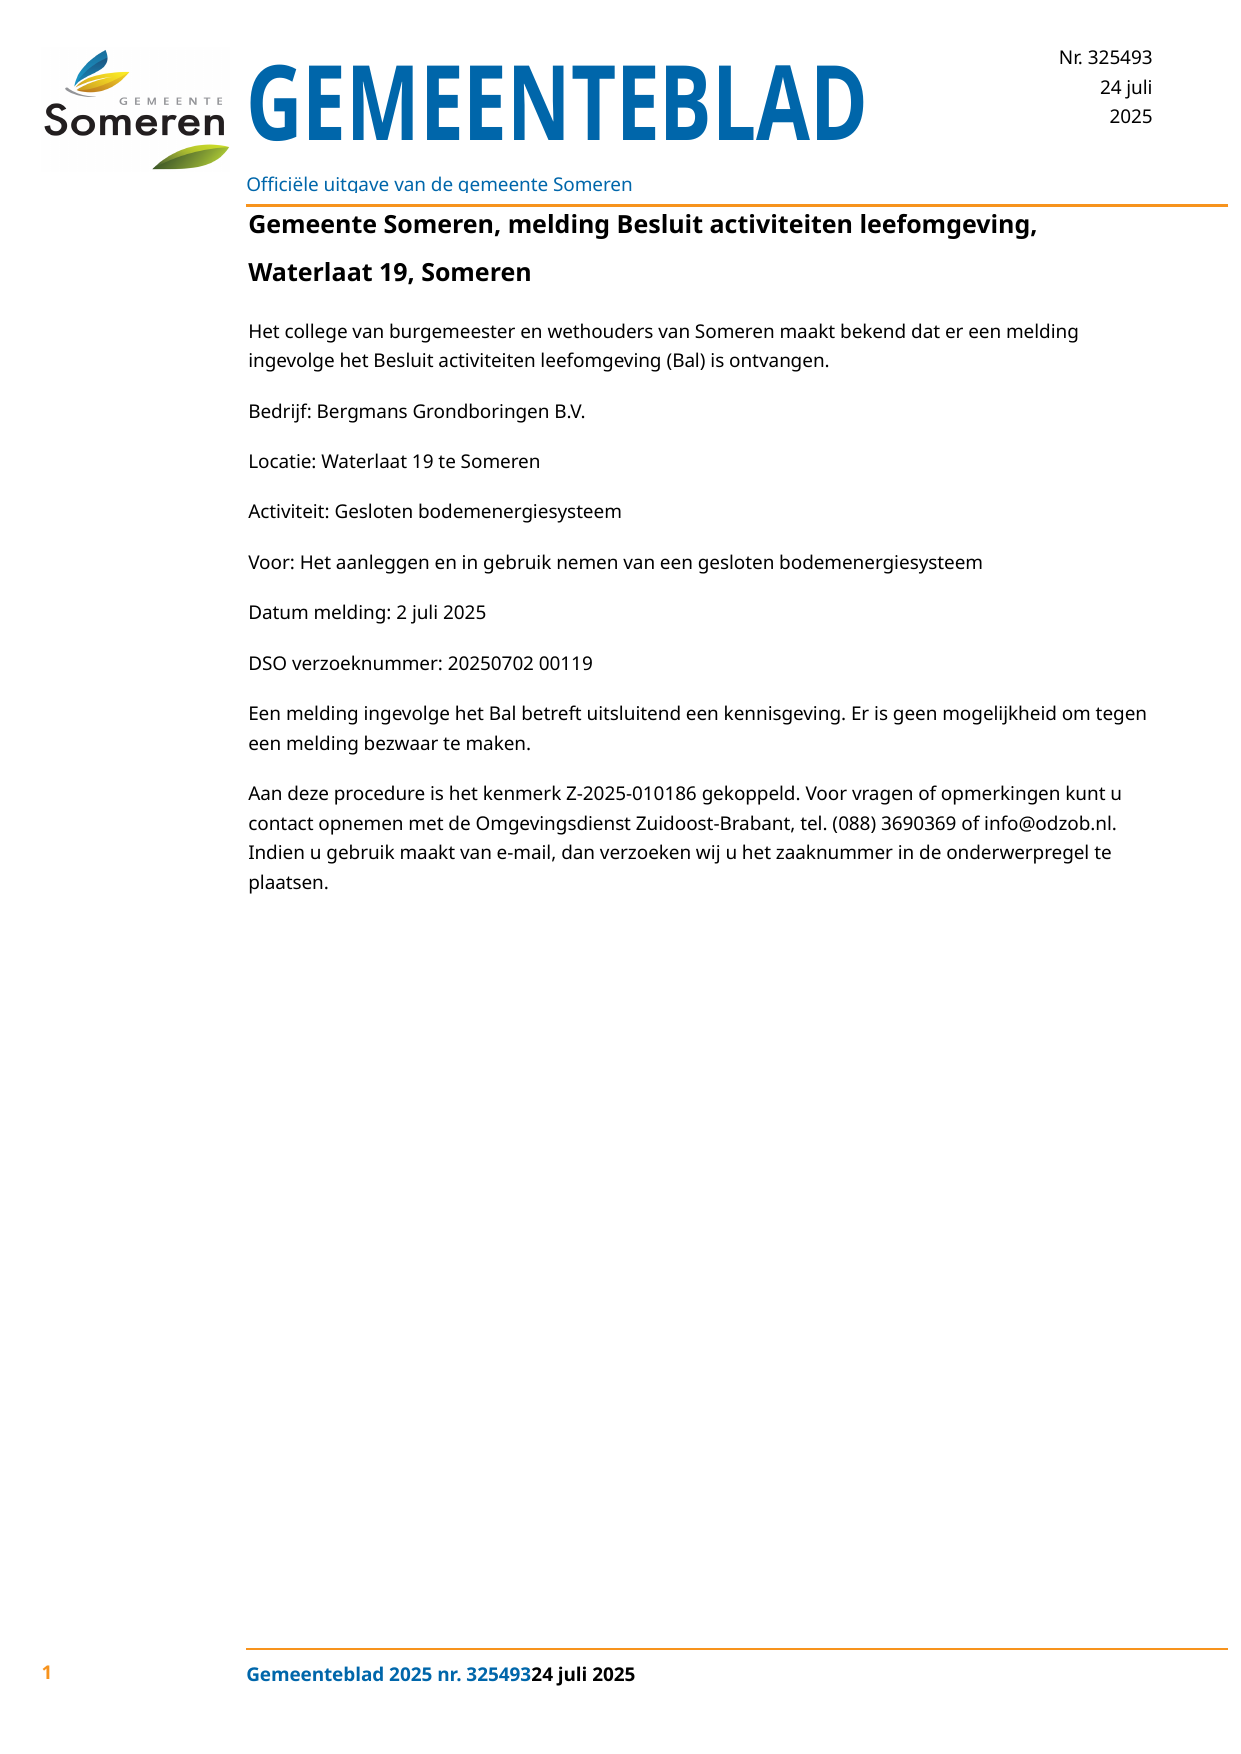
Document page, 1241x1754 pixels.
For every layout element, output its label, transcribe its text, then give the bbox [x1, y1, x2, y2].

text Het college van burgemeester en wethouders van Someren maakt bekend dat er een melding ingevolge het Besluit activiteiten leefomgeving (Bal) is ontvangen. [248, 318, 1152, 373]
text Datum melding: 2 juli 2025 [248, 599, 1152, 625]
text Voor: Het aanleggen en in gebruik nemen van een gesloten bodemenergiesysteem [248, 549, 1152, 575]
text DSO verzoeknummer: 20250702 00119 [248, 650, 1152, 676]
text Aan deze procedure is het kenmerk Z-2025-010186 gekoppeld. Voor vragen of opmerkingen kunt u contact opnemen met de Omgevingsdienst Zuidoost-Brabant, tel. (088) 3690369 of info@odzob.nl. Indien u gebruik maakt van e-mail, dan verzoeken wij u het zaaknummer in de onderwerpregel te plaatsen. [248, 780, 1152, 895]
text Gemeente Someren, melding Besluit activiteiten leefomgeving, Waterlaat 19, Someren [248, 207, 1152, 288]
text Activiteit: Gesloten bodemenergiesysteem [248, 499, 1152, 524]
text Een melding ingevolge het Bal betreft uitsluitend een kennisgeving. Er is geen mogelijkheid om tegen een melding bezwaar te maken. [248, 700, 1152, 756]
picture [41, 47, 231, 172]
text Bedrijf: Bergmans Grondboringen B.V. [248, 398, 1152, 424]
text Locatie: Waterlaat 19 te Someren [248, 448, 1152, 474]
